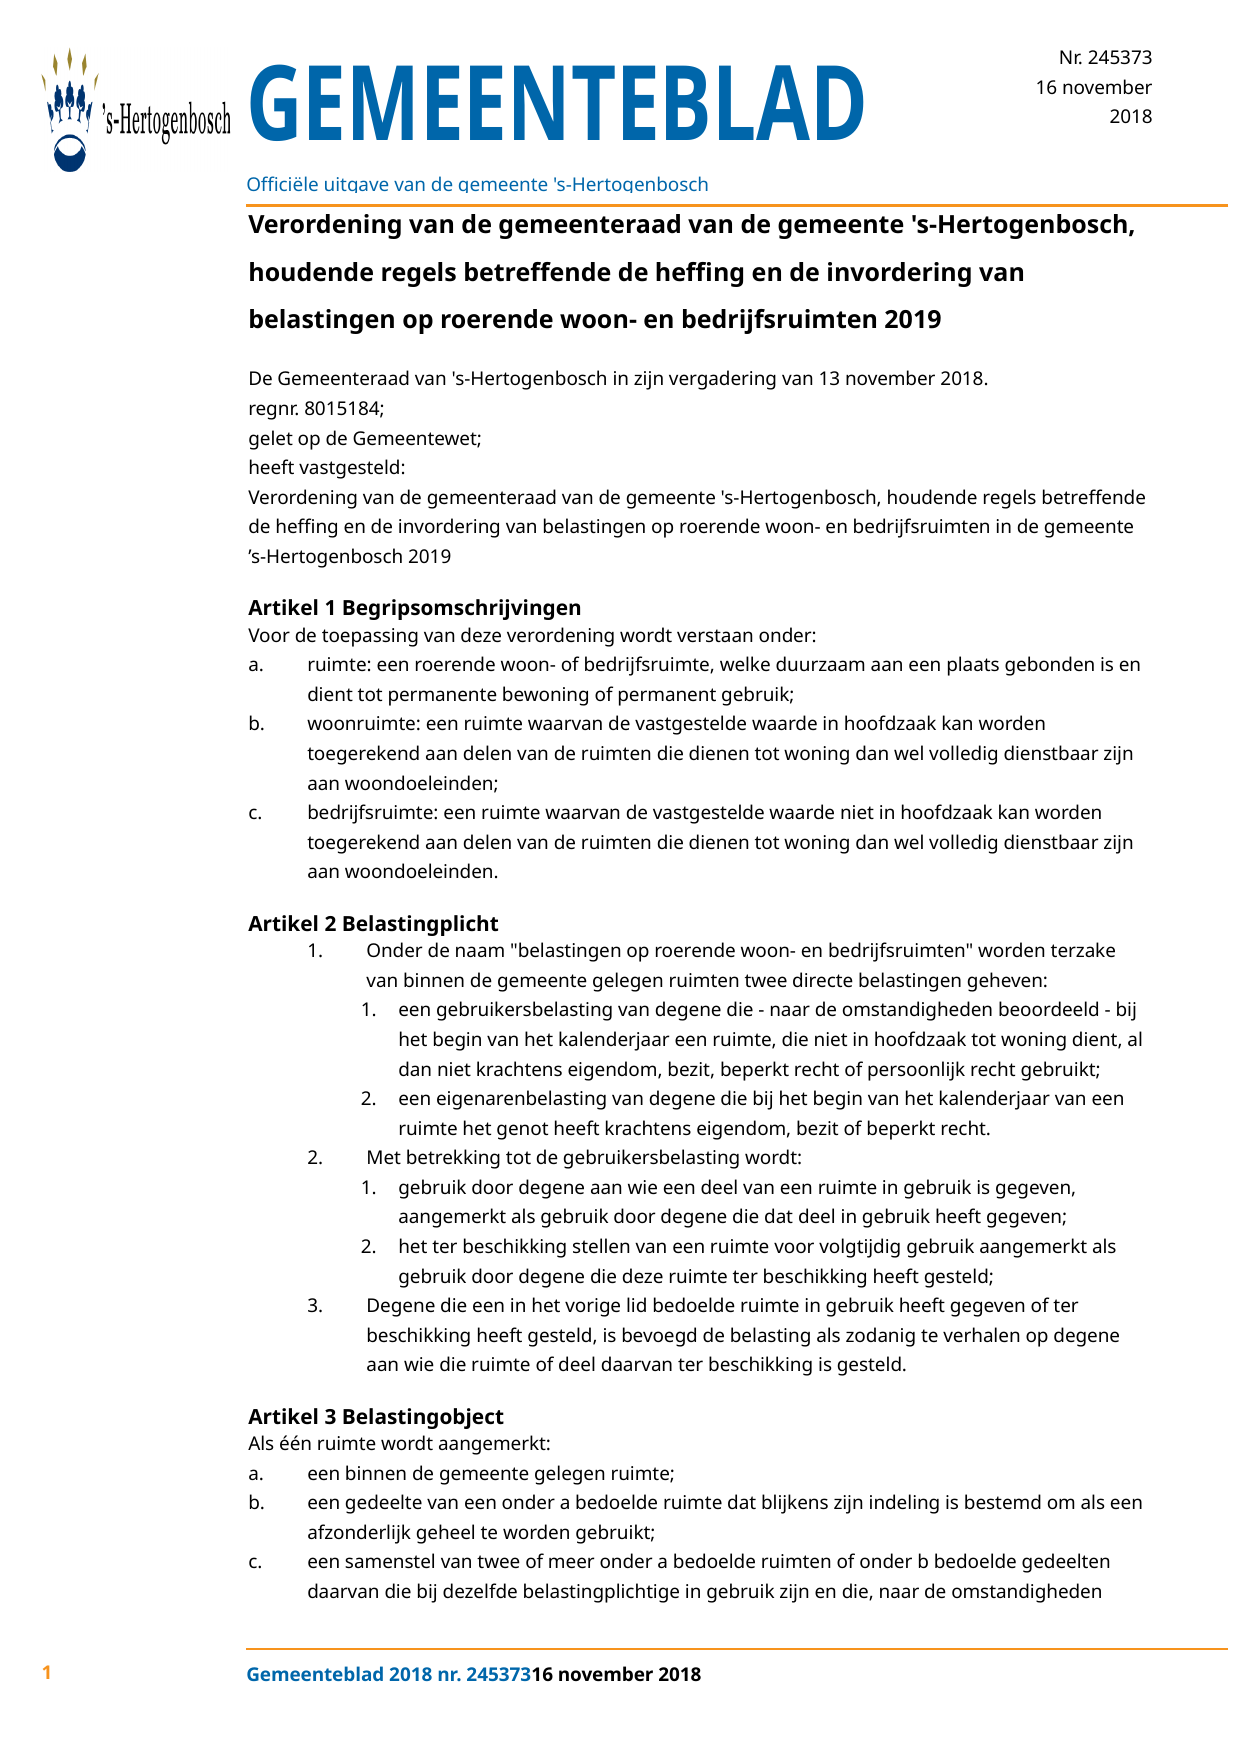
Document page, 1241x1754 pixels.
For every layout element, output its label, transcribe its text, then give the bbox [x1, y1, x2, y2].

list een gedeelte van een onder a bedoelde ruimte dat blijkens zijn indeling is bestemd om als een afzonderlijk geheel te worden gebruikt; [248, 1489, 1152, 1545]
text Artikel 2 Belastingplicht [248, 909, 1152, 937]
list Degene die een in het vorige lid bedoelde ruimte in gebruik heeft gegeven of ter beschikking heeft gesteld, is bevoegd de belasting als zodanig te verhalen op degene aan wie die ruimte of deel daarvan ter beschikking is gesteld. [307, 1292, 1152, 1377]
list het ter beschikking stellen van een ruimte voor volgtijdig gebruik aangemerkt als gebruik door degene die deze ruimte ter beschikking heeft gesteld; [361, 1233, 1152, 1288]
text Verordening van de gemeenteraad van de gemeente 's-Hertogenbosch, houdende regels betreffende de heffing en de invordering van belastingen op roerende woon- en bedrijfsruimten in de gemeente ’s-Hertogenbosch 2019 [248, 484, 1152, 569]
text Voor de toepassing van deze verordening wordt verstaan onder: [248, 622, 1152, 648]
list een eigenarenbelasting van degene die bij het begin van het kalenderjaar van een ruimte het genot heeft krachtens eigendom, bezit of beperkt recht. [361, 1085, 1152, 1141]
text Artikel 3 Belastingobject [248, 1402, 1152, 1430]
text Verordening van de gemeenteraad van de gemeente 's-Hertogenbosch, houdende regels betreffende de heffing en de invordering van belastingen op roerende woon- en bedrijfsruimten 2019 [248, 207, 1152, 336]
text Als één ruimte wordt aangemerkt: [248, 1430, 1152, 1456]
text De Gemeenteraad van 's-Hertogenbosch in zijn vergadering van 13 november 2018. [248, 366, 1152, 391]
list Met betrekking tot de gebruikersbelasting wordt: [307, 1144, 1152, 1170]
list Onder de naam "belastingen op roerende woon- en bedrijfsruimten" worden terzake van binnen de gemeente gelegen ruimten twee directe belastingen geheven: [307, 937, 1152, 993]
list een binnen de gemeente gelegen ruimte; [248, 1460, 1152, 1486]
text Artikel 1 Begripsomschrijvingen [248, 593, 1152, 622]
picture [41, 47, 231, 172]
text regnr. 8015184; [248, 395, 1152, 421]
text heeft vastgesteld: [248, 454, 1152, 480]
list woonruimte: een ruimte waarvan de vastgestelde waarde in hoofdzaak kan worden toegerekend aan delen van de ruimten die dienen tot woning dan wel volledig dienstbaar zijn aan woondoeleinden; [248, 711, 1152, 796]
list een gebruikersbelasting van degene die - naar de omstandigheden beoordeeld - bij het begin van het kalenderjaar een ruimte, die niet in hoofdzaak tot woning dient, al dan niet krachtens eigendom, bezit, beperkt recht of persoonlijk recht gebruikt; [361, 997, 1152, 1081]
list ruimte: een roerende woon- of bedrijfsruimte, welke duurzaam aan een plaats gebonden is en dient tot permanente bewoning of permanent gebruik; [248, 651, 1152, 707]
list gebruik door degene aan wie een deel van een ruimte in gebruik is gegeven, aangemerkt als gebruik door degene die dat deel in gebruik heeft gegeven; [361, 1174, 1152, 1229]
list een samenstel van twee of meer onder a bedoelde ruimten of onder b bedoelde gedeelten daarvan die bij dezelfde belastingplichtige in gebruik zijn en die, naar de omstandigheden [248, 1549, 1152, 1604]
list bedrijfsruimte: een ruimte waarvan de vastgestelde waarde niet in hoofdzaak kan worden toegerekend aan delen van de ruimten die dienen tot woning dan wel volledig dienstbaar zijn aan woondoeleinden. [248, 799, 1152, 884]
text gelet op de Gemeentewet; [248, 425, 1152, 450]
